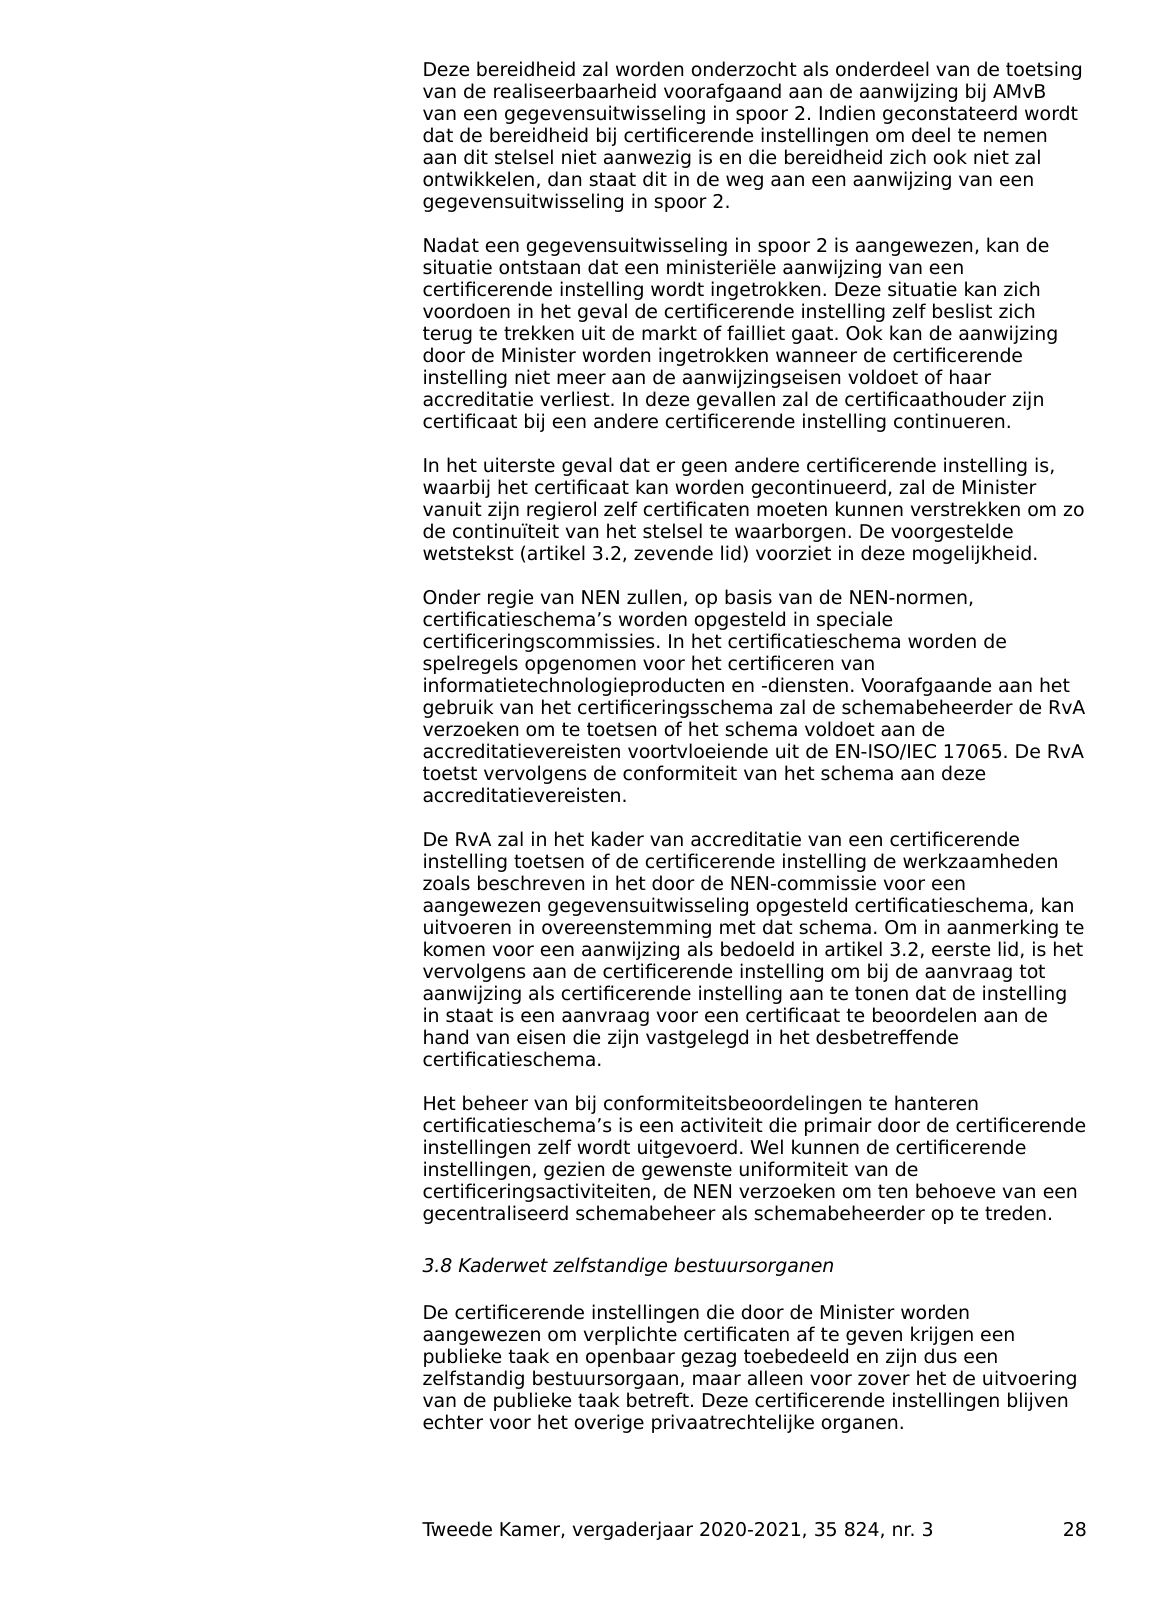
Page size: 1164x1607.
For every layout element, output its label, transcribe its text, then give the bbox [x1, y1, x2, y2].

text Deze bereidheid zal worden onderzocht als onderdeel van de toetsing van de realiseerbaarheid voorafgaand aan de aanwijzing bij AMvB van een gegevensuitwisseling in spoor 2. Indien geconstateerd wordt dat de bereidheid bij certificerende instellingen om deel te nemen aan dit stelsel niet aanwezig is en die bereidheid zich ook niet zal ontwikkelen, dan staat dit in de weg aan een aanwijzing van een gegevensuitwisseling in spoor 2. [422, 59, 1087, 213]
text Nadat een gegevensuitwisseling in spoor 2 is aangewezen, kan de situatie ontstaan dat een ministeriële aanwijzing van een certificerende instelling wordt ingetrokken. Deze situatie kan zich voordoen in het geval de certificerende instelling zelf beslist zich terug te trekken uit de markt of failliet gaat. Ook kan de aanwijzing door de Minister worden ingetrokken wanneer de certificerende instelling niet meer aan de aanwijzingseisen voldoet of haar accreditatie verliest. In deze gevallen zal de certificaathouder zijn certificaat bij een andere certificerende instelling continueren. [422, 235, 1087, 433]
text De certificerende instellingen die door de Minister worden aangewezen om verplichte certificaten af te geven krijgen een publieke taak en openbaar gezag toebedeeld en zijn dus een zelfstandig bestuursorgaan, maar alleen voor zover het de uitvoering van de publieke taak betreft. Deze certificerende instellingen blijven echter voor het overige privaatrechtelijke organen. [422, 1302, 1087, 1434]
text Onder regie van NEN zullen, op basis van de NEN-normen, certificatieschema’s worden opgesteld in speciale certificeringscommissies. In het certificatieschema worden de spelregels opgenomen voor het certificeren van informatietechnologieproducten en -diensten. Voorafgaande aan het gebruik van het certificeringsschema zal de schemabeheerder de RvA verzoeken om te toetsen of het schema voldoet aan de accreditatievereisten voortvloeiende uit de EN-ISO/IEC 17065. De RvA toetst vervolgens de conformiteit van het schema aan deze accreditatievereisten. [422, 587, 1087, 807]
text In het uiterste geval dat er geen andere certificerende instelling is, waarbij het certificaat kan worden gecontinueerd, zal de Minister vanuit zijn regierol zelf certificaten moeten kunnen verstrekken om zo de continuïteit van het stelsel te waarborgen. De voorgestelde wetstekst (artikel 3.2, zevende lid) voorziet in deze mogelijkheid. [422, 455, 1087, 565]
subtitle 3.8 Kaderwet zelfstandige bestuursorganen [422, 1255, 1087, 1277]
text De RvA zal in het kader van accreditatie van een certificerende instelling toetsen of de certificerende instelling de werkzaamheden zoals beschreven in het door de NEN-commissie voor een aangewezen gegevensuitwisseling opgesteld certificatieschema, kan uitvoeren in overeenstemming met dat schema. Om in aanmerking te komen voor een aanwijzing als bedoeld in artikel 3.2, eerste lid, is het vervolgens aan de certificerende instelling om bij de aanvraag tot aanwijzing als certificerende instelling aan te tonen dat de instelling in staat is een aanvraag voor een certificaat te beoordelen aan de hand van eisen die zijn vastgelegd in het desbetreffende certificatieschema. [422, 829, 1087, 1071]
text Het beheer van bij conformiteitsbeoordelingen te hanteren certificatieschema’s is een activiteit die primair door de certificerende instellingen zelf wordt uitgevoerd. Wel kunnen de certificerende instellingen, gezien de gewenste uniformiteit van de certificeringsactiviteiten, de NEN verzoeken om ten behoeve van een gecentraliseerd schemabeheer als schemabeheerder op te treden. [422, 1093, 1087, 1225]
